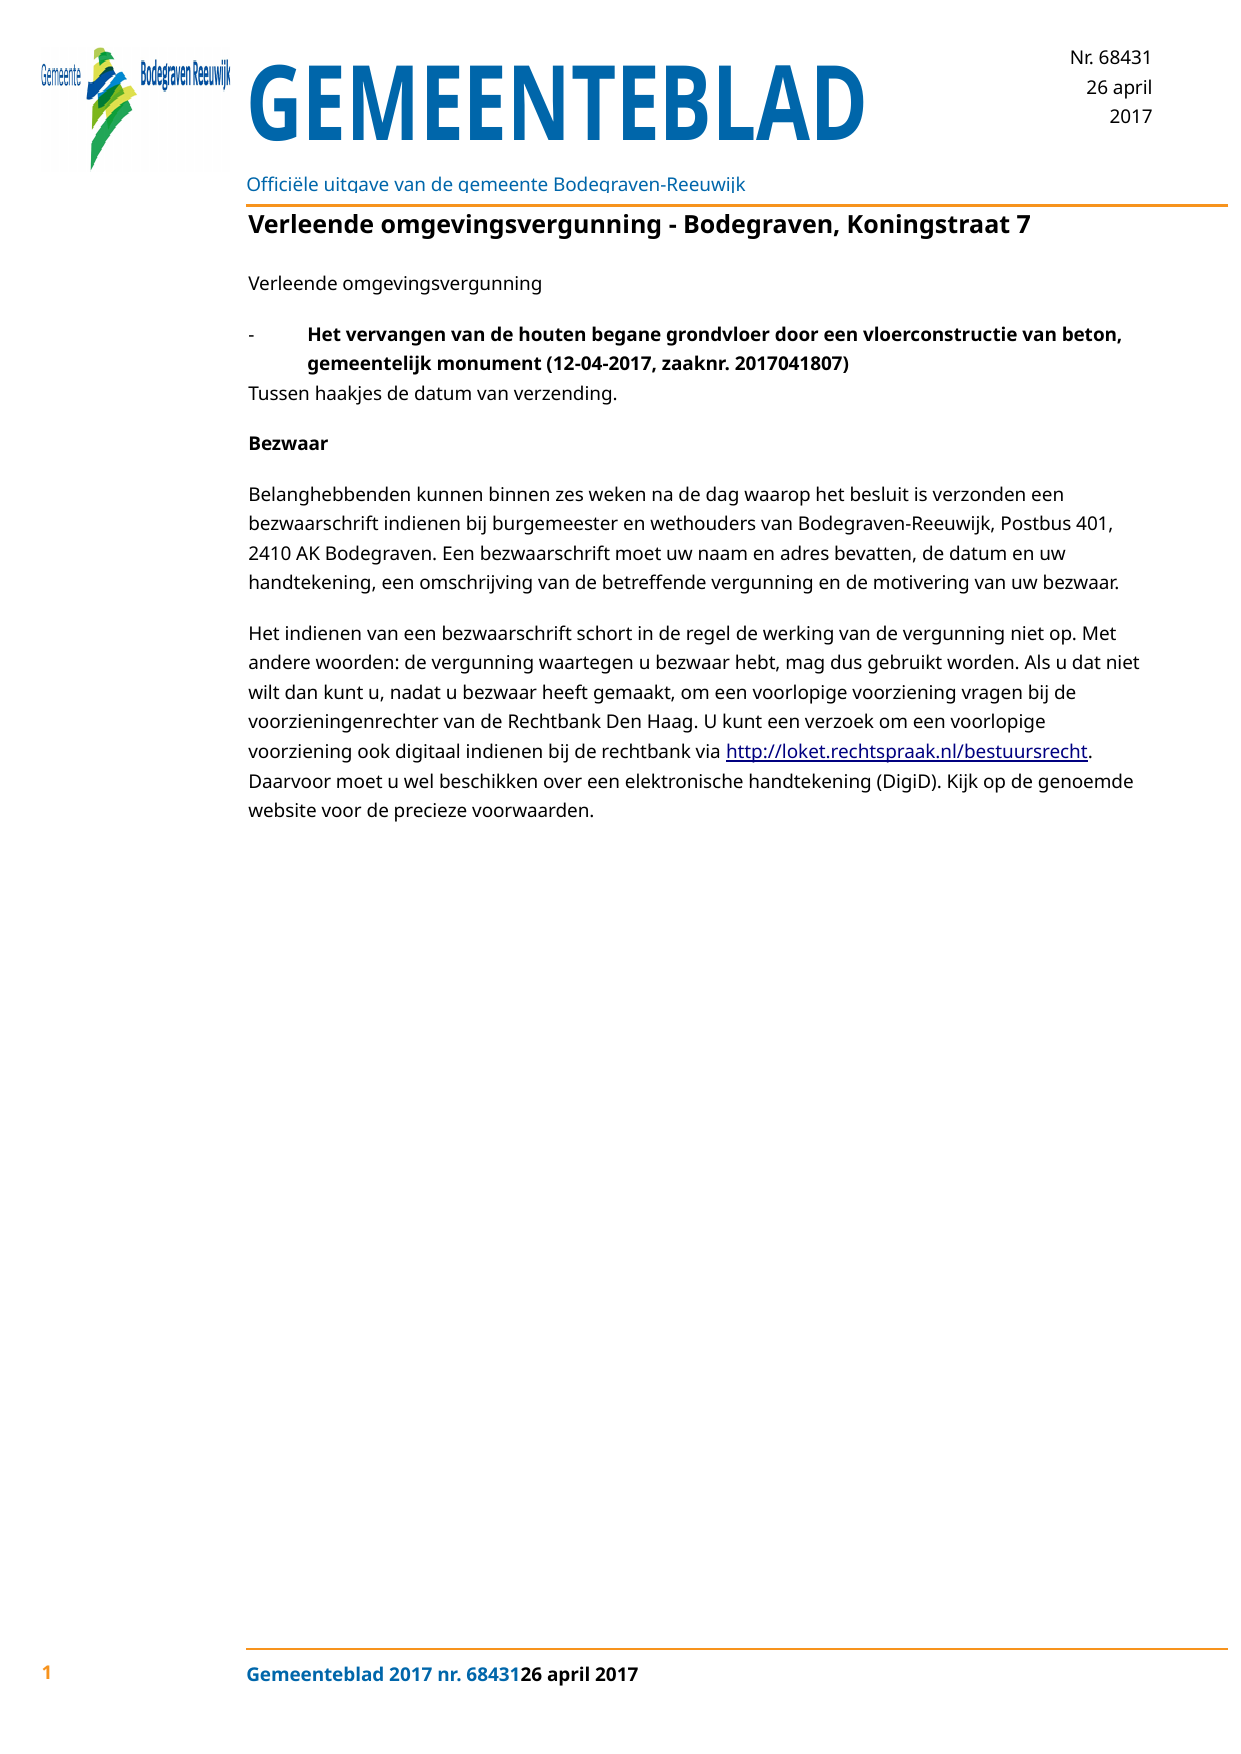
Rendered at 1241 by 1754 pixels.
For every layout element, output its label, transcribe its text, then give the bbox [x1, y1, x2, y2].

picture [41, 47, 231, 172]
text Belanghebbenden kunnen binnen zes weken na de dag waarop het besluit is verzonden een bezwaarschrift indienen bij burgemeester en wethouders van Bodegraven-Reeuwijk, Postbus 401, 2410 AK Bodegraven. Een bezwaarschrift moet uw naam en adres bevatten, de datum en uw handtekening, een omschrijving van de betreffende vergunning en de motivering van uw bezwaar. [248, 481, 1152, 595]
list Het vervangen van de houten begane grondvloer door een vloerconstructie van beton, gemeentelijk monument (12‑04‑2017, zaaknr. 2017041807) [248, 321, 1152, 376]
text Verleende omgevingsvergunning [248, 270, 1152, 296]
text Tussen haakjes de datum van verzending. [248, 380, 1152, 406]
text Bezwaar [248, 430, 1152, 456]
text Het indienen van een bezwaarschrift schort in de regel de werking van de vergunning niet op. Met andere woorden: de vergunning waartegen u bezwaar hebt, mag dus gebruikt worden. Als u dat niet wilt dan kunt u, nadat u bezwaar heeft gemaakt, om een voorlopige voorziening vragen bij de voorzieningenrechter van de Rechtbank Den Haag. U kunt een verzoek om een voorlopige voorziening ook digitaal indienen bij de rechtbank via http://loket.rechtspraak.nl/bestuursrecht. Daarvoor moet u wel beschikken over een elektronische handtekening (DigiD). Kijk op de genoemde website voor de precieze voorwaarden. [248, 620, 1152, 823]
text Verleende omgevingsvergunning - Bodegraven, Koningstraat 7 [248, 207, 1152, 241]
